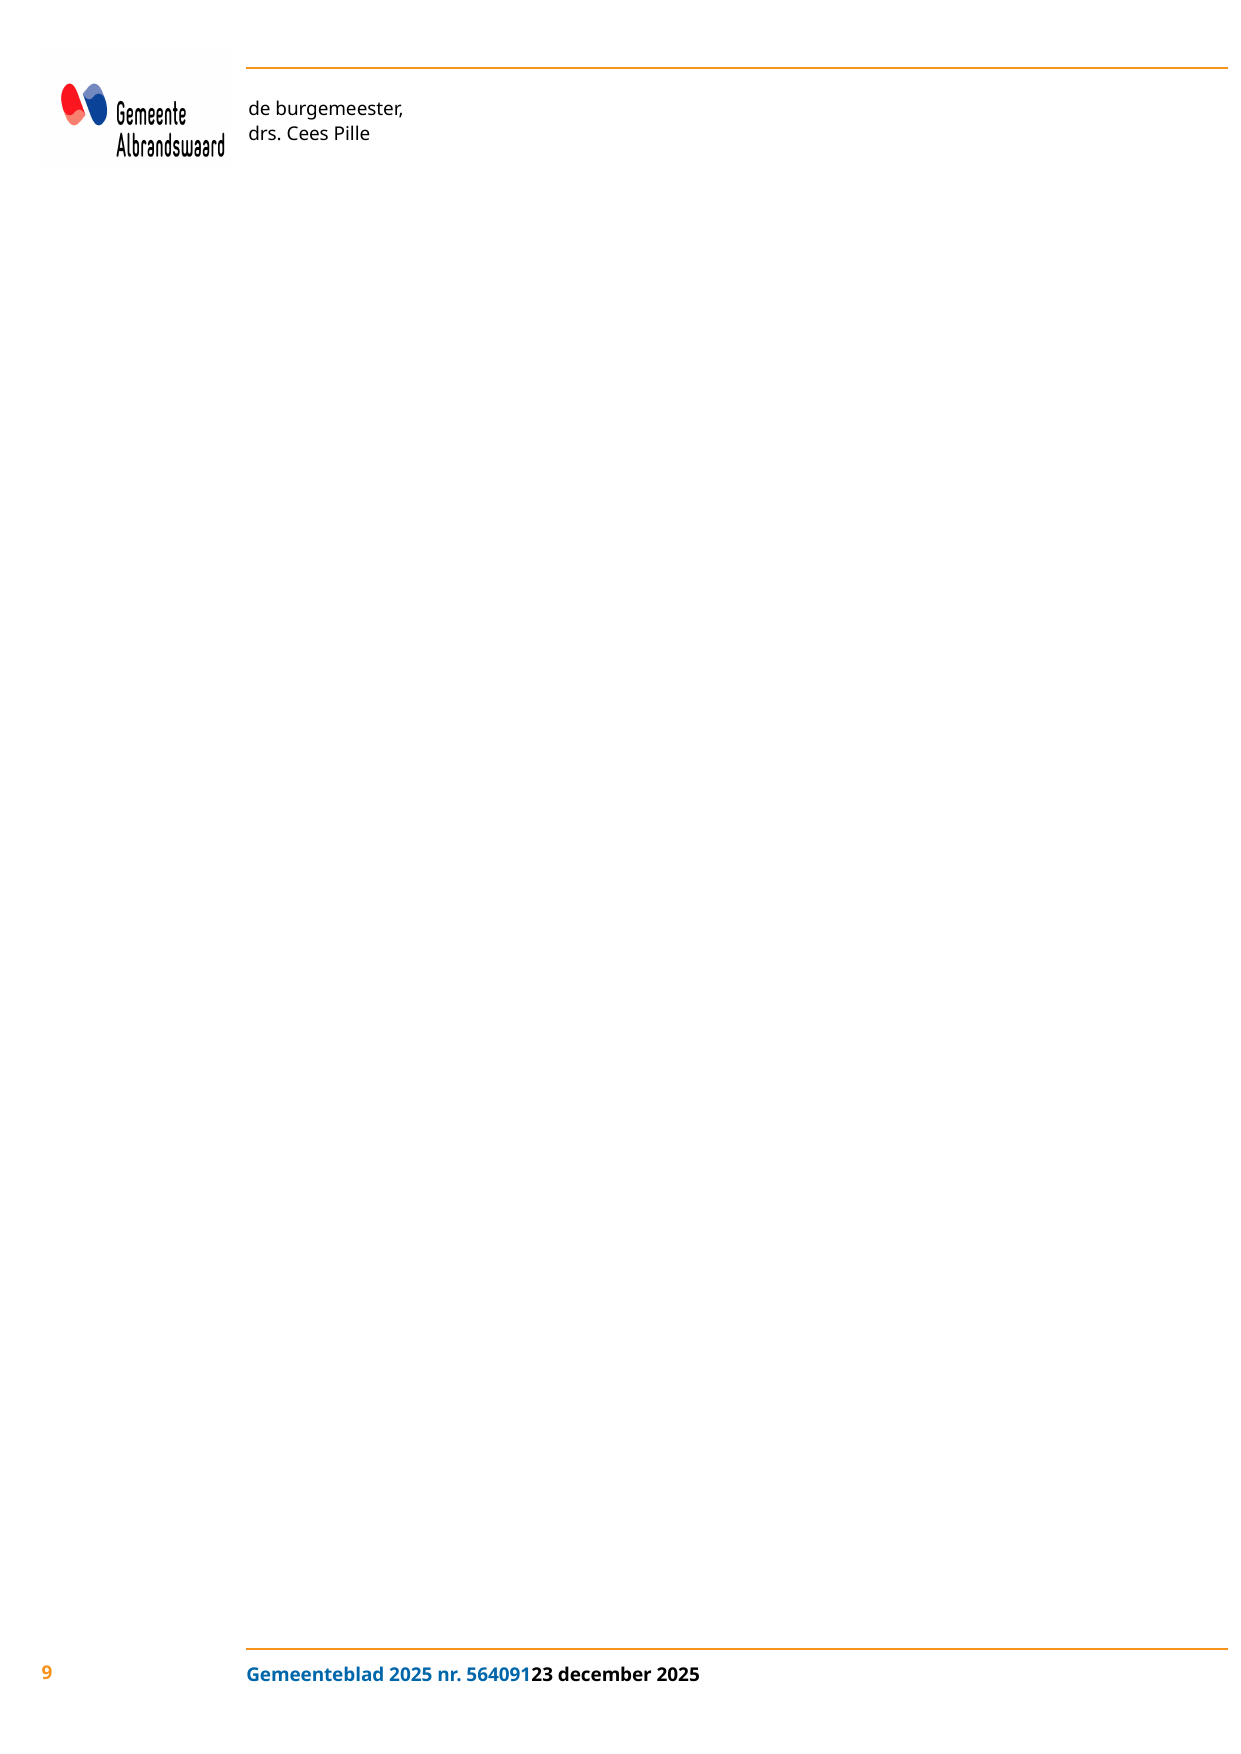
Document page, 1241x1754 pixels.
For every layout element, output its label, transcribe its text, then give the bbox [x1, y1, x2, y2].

text drs. Cees Pille [248, 121, 1152, 146]
picture [41, 47, 231, 172]
text de burgemeester, [248, 95, 1152, 121]
